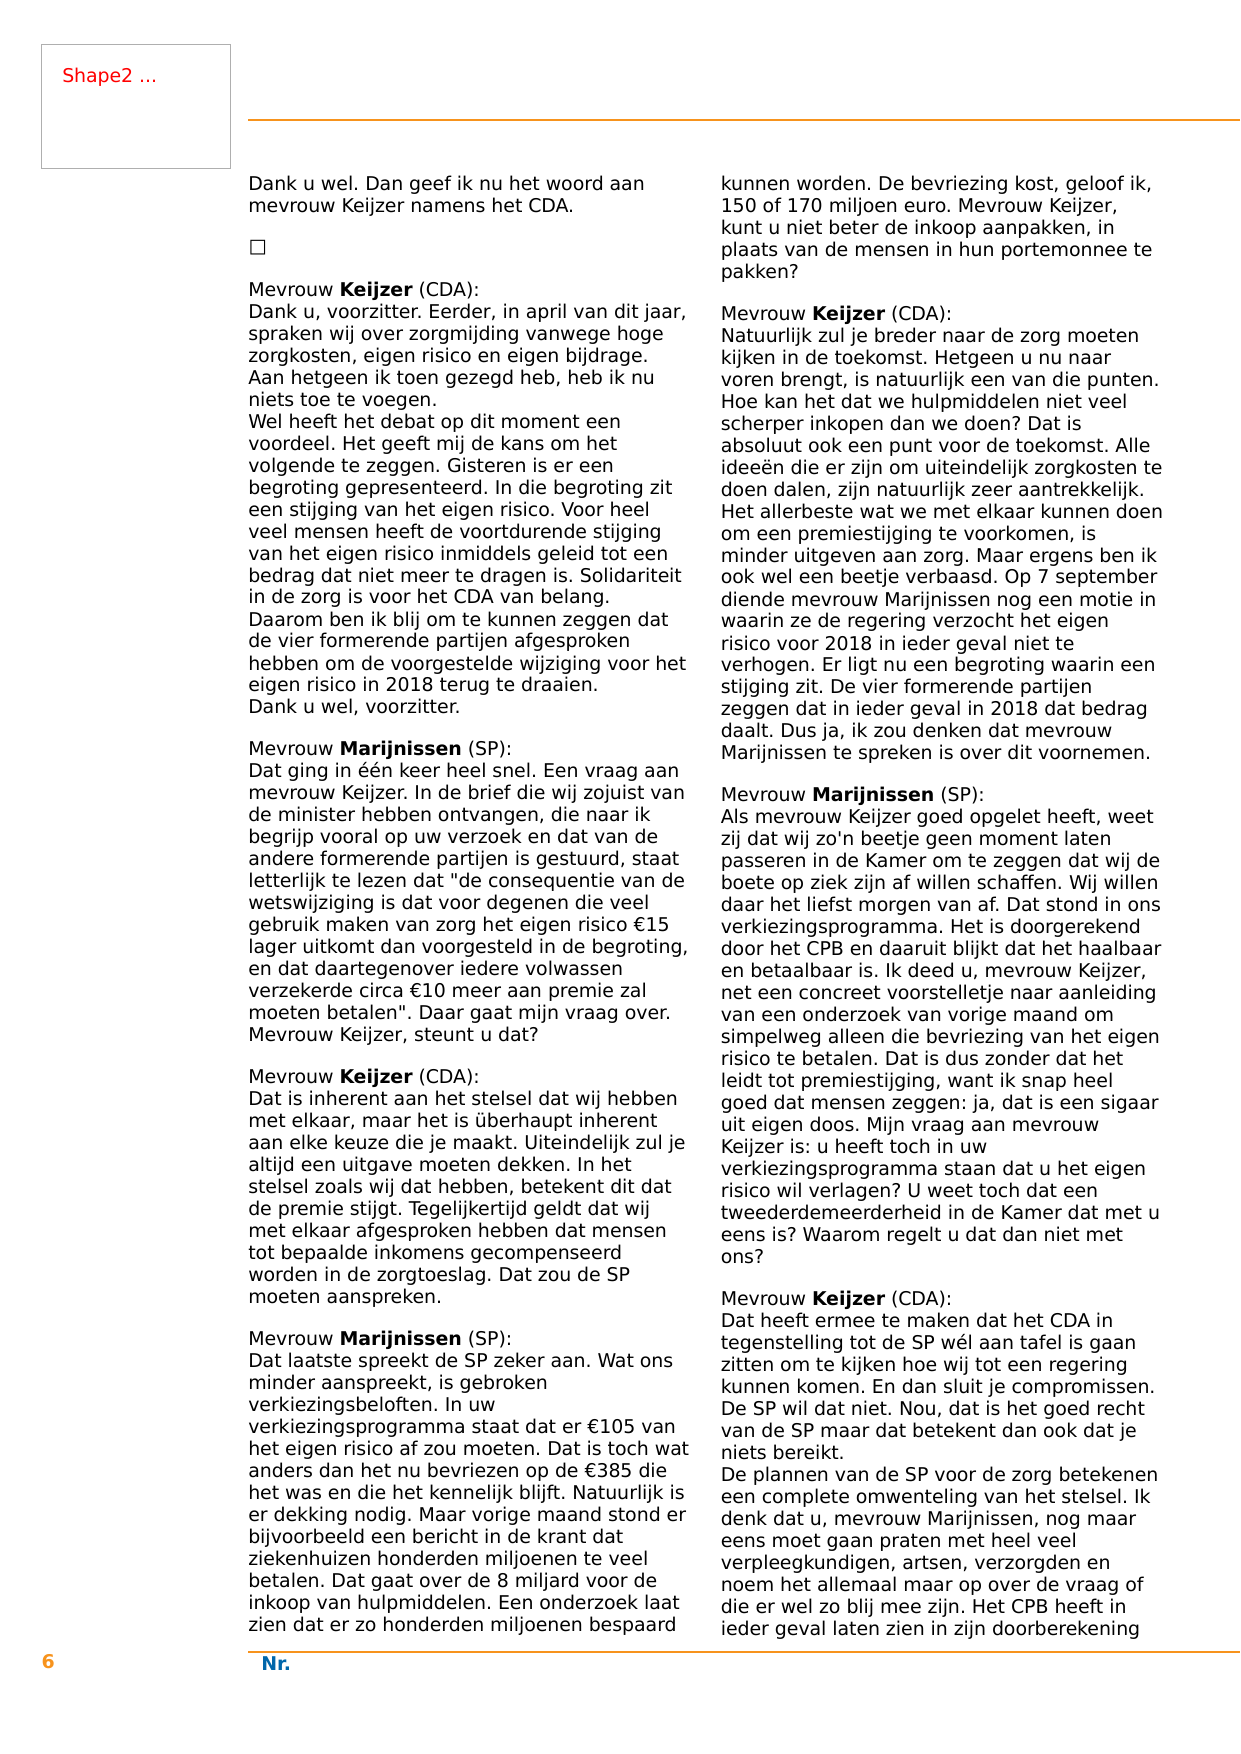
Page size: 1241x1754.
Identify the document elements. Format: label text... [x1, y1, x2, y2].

text Mevrouw Marijnissen (SP): [248, 738, 691, 760]
text Mevrouw Keijzer (CDA): [721, 303, 1163, 325]
text Dat ging in één keer heel snel. Een vraag aan mevrouw Keijzer. In de brief die wij zojuist van de minister hebben ontvangen, die naar ik begrijp vooral op uw verzoek en dat van de andere formerende partijen is gestuurd, staat letterlijk te lezen dat "de consequentie van de wetswijziging is dat voor degenen die veel gebruik maken van zorg het eigen risico €15 lager uitkomt dan voorgesteld in de begroting, en dat daartegenover iedere volwassen verzekerde circa €10 meer aan premie zal moeten betalen". Daar gaat mijn vraag over. Mevrouw Keijzer, steunt u dat? [248, 760, 691, 1046]
text Mevrouw Keijzer (CDA): [248, 279, 691, 301]
text kunnen worden. De bevriezing kost, geloof ik, 150 of 170 miljoen euro. Mevrouw Keijzer, kunt u niet beter de inkoop aanpakken, in plaats van de mensen in hun portemonnee te pakken? [721, 173, 1163, 283]
text Dank u, voorzitter. Eerder, in april van dit jaar, spraken wij over zorgmijding vanwege hoge zorgkosten, eigen risico en eigen bijdrage. Aan hetgeen ik toen gezegd heb, heb ik nu niets toe te voegen. [248, 301, 691, 411]
text Dank u wel. Dan geef ik nu het woord aan mevrouw Keijzer namens het CDA. [248, 173, 691, 217]
text ⬜ [248, 237, 691, 259]
text Dank u wel, voorzitter. [248, 696, 691, 718]
text Dat laatste spreekt de SP zeker aan. Wat ons minder aanspreekt, is gebroken verkiezingsbeloften. In uw verkiezingsprogramma staat dat er €105 van het eigen risico af zou moeten. Dat is toch wat anders dan het nu bevriezen op de €385 die het was en die het kennelijk blijft. Natuurlijk is er dekking nodig. Maar vorige maand stond er bijvoorbeeld een bericht in de krant dat ziekenhuizen honderden miljoenen te veel betalen. Dat gaat over de 8 miljard voor de inkoop van hulpmiddelen. Een onderzoek laat zien dat er zo honderden miljoenen bespaard [248, 1350, 691, 1636]
text De plannen van de SP voor de zorg betekenen een complete omwenteling van het stelsel. Ik denk dat u, mevrouw Marijnissen, nog maar eens moet gaan praten met heel veel verpleegkundigen, artsen, verzorgden en noem het allemaal maar op over de vraag of die er wel zo blij mee zijn. Het CPB heeft in ieder geval laten zien in zijn doorberekening [721, 1464, 1163, 1639]
text Dat is inherent aan het stelsel dat wij hebben met elkaar, maar het is überhaupt inherent aan elke keuze die je maakt. Uiteindelijk zul je altijd een uitgave moeten dekken. In het stelsel zoals wij dat hebben, betekent dit dat de premie stijgt. Tegelijkertijd geldt dat wij met elkaar afgesproken hebben dat mensen tot bepaalde inkomens gecompenseerd worden in de zorgtoeslag. Dat zou de SP moeten aanspreken. [248, 1088, 691, 1308]
text Mevrouw Marijnissen (SP): [248, 1328, 691, 1350]
text Als mevrouw Keijzer goed opgelet heeft, weet zij dat wij zo'n beetje geen moment laten passeren in de Kamer om te zeggen dat wij de boete op ziek zijn af willen schaffen. Wij willen daar het liefst morgen van af. Dat stond in ons verkiezingsprogramma. Het is doorgerekend door het CPB en daaruit blijkt dat het haalbaar en betaalbaar is. Ik deed u, mevrouw Keijzer, net een concreet voorstelletje naar aanleiding van een onderzoek van vorige maand om simpelweg alleen die bevriezing van het eigen risico te betalen. Dat is dus zonder dat het leidt tot premiestijging, want ik snap heel goed dat mensen zeggen: ja, dat is een sigaar uit eigen doos. Mijn vraag aan mevrouw Keijzer is: u heeft toch in uw verkiezingsprogramma staan dat u het eigen risico wil verlagen? U weet toch dat een tweederdemeerderheid in de Kamer dat met u eens is? Waarom regelt u dat dan niet met ons? [721, 806, 1163, 1268]
text Wel heeft het debat op dit moment een voordeel. Het geeft mij de kans om het volgende te zeggen. Gisteren is er een begroting gepresenteerd. In die begroting zit een stijging van het eigen risico. Voor heel veel mensen heeft de voortdurende stijging van het eigen risico inmiddels geleid tot een bedrag dat niet meer te dragen is. Solidariteit in de zorg is voor het CDA van belang. Daarom ben ik blij om te kunnen zeggen dat de vier formerende partijen afgesproken hebben om de voorgestelde wijziging voor het eigen risico in 2018 terug te draaien. [248, 411, 691, 696]
text Natuurlijk zul je breder naar de zorg moeten kijken in de toekomst. Hetgeen u nu naar voren brengt, is natuurlijk een van die punten. Hoe kan het dat we hulpmiddelen niet veel scherper inkopen dan we doen? Dat is absoluut ook een punt voor de toekomst. Alle ideeën die er zijn om uiteindelijk zorgkosten te doen dalen, zijn natuurlijk zeer aantrekkelijk. Het allerbeste wat we met elkaar kunnen doen om een premiestijging te voorkomen, is minder uitgeven aan zorg. Maar ergens ben ik ook wel een beetje verbaasd. Op 7 september diende mevrouw Marijnissen nog een motie in waarin ze de regering verzocht het eigen risico voor 2018 in ieder geval niet te verhogen. Er ligt nu een begroting waarin een stijging zit. De vier formerende partijen zeggen dat in ieder geval in 2018 dat bedrag daalt. Dus ja, ik zou denken dat mevrouw Marijnissen te spreken is over dit voornemen. [721, 325, 1163, 764]
text Dat heeft ermee te maken dat het CDA in tegenstelling tot de SP wél aan tafel is gaan zitten om te kijken hoe wij tot een regering kunnen komen. En dan sluit je compromissen. De SP wil dat niet. Nou, dat is het goed recht van de SP maar dat betekent dan ook dat je niets bereikt. [721, 1310, 1163, 1464]
text Mevrouw Keijzer (CDA): [721, 1288, 1163, 1310]
text Mevrouw Marijnissen (SP): [721, 784, 1163, 806]
text Mevrouw Keijzer (CDA): [248, 1066, 691, 1088]
